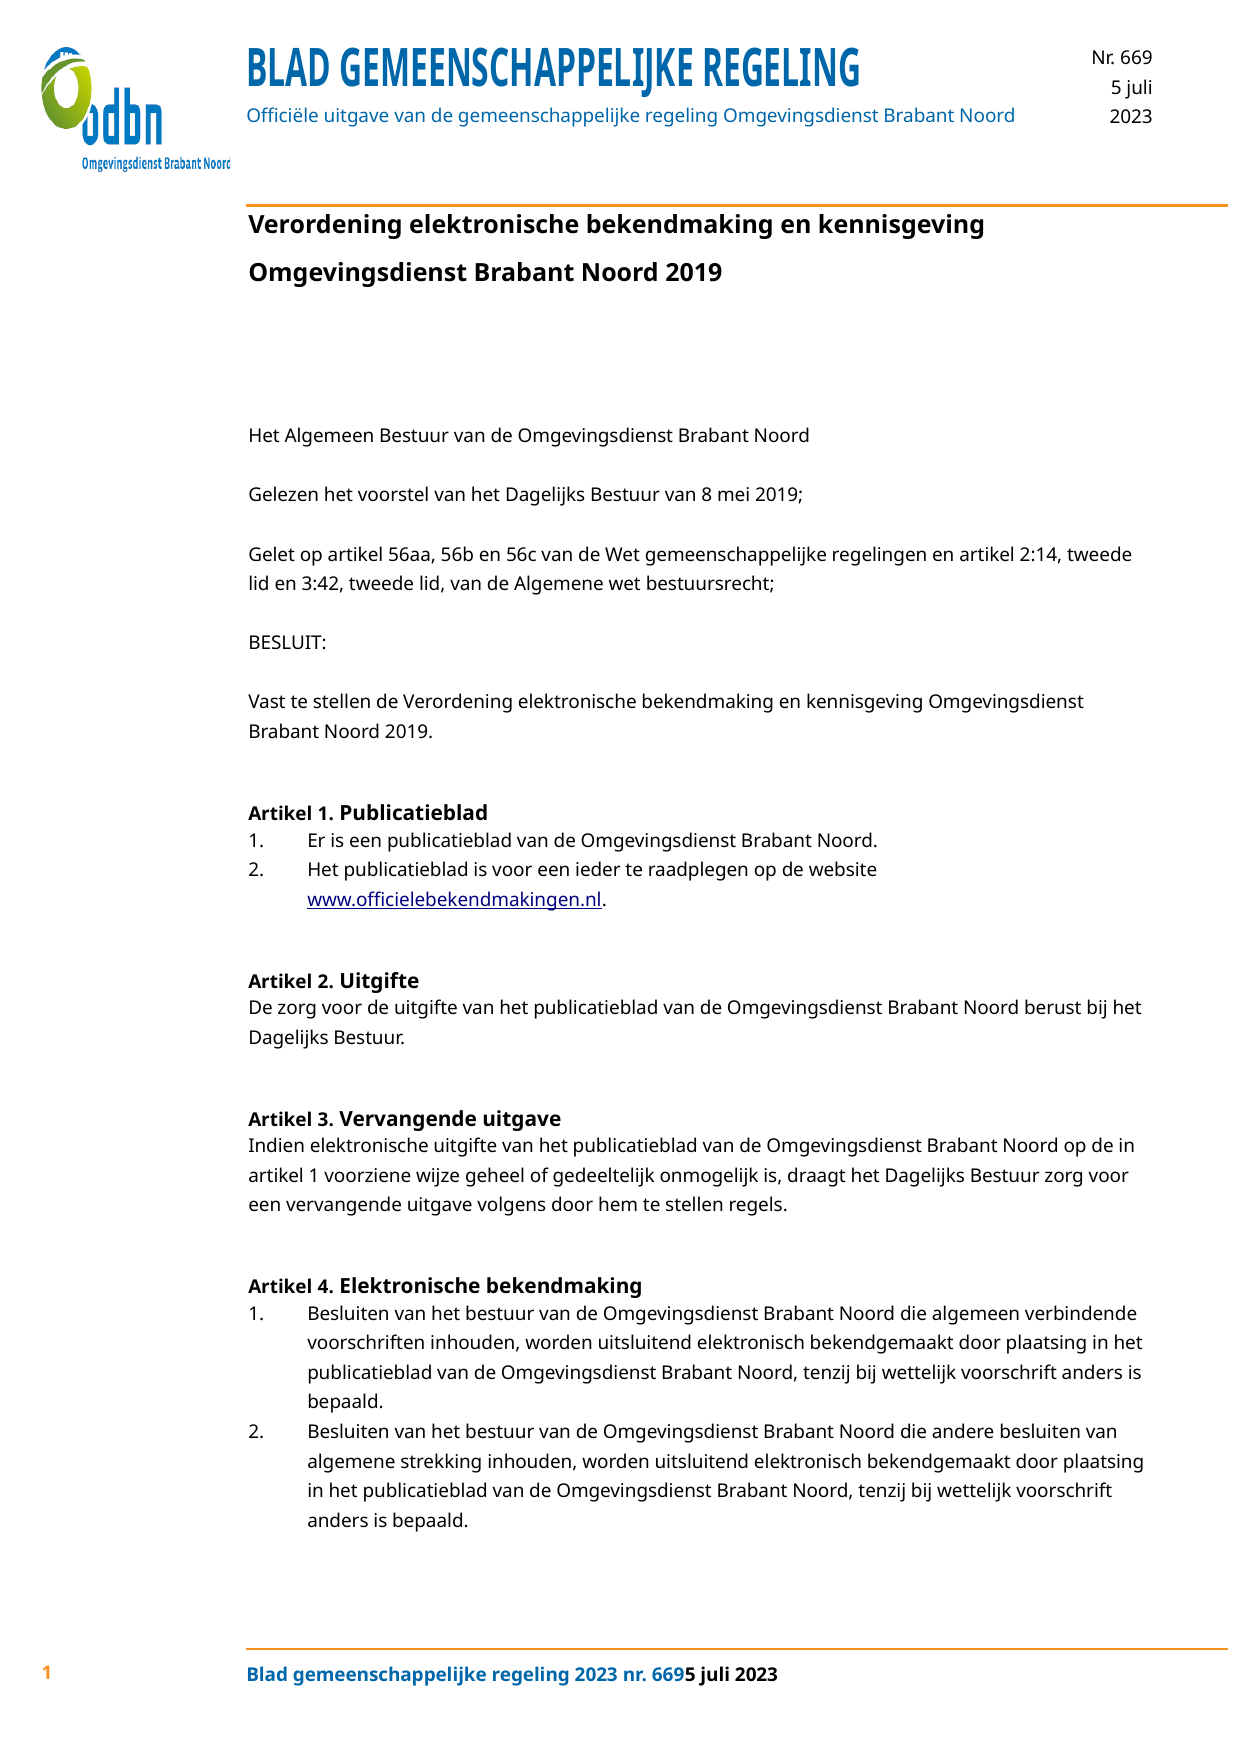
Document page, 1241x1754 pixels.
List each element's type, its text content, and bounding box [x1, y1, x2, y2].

list Het publicatieblad is voor een ieder te raadplegen op de website www.officielebekendmakingen.nl. [248, 856, 1152, 912]
text Artikel 4. Elektronische bekendmaking [248, 1272, 1152, 1300]
text Gelet op artikel 56aa, 56b en 56c van de Wet gemeenschappelijke regelingen en artikel 2:14, tweede lid en 3:42, tweede lid, van de Algemene wet bestuursrecht; [248, 541, 1152, 596]
list Er is een publicatieblad van de Omgevingsdienst Brabant Noord. [248, 827, 1152, 852]
list Besluiten van het bestuur van de Omgevingsdienst Brabant Noord die algemeen verbindende voorschriften inhouden, worden uitsluitend elektronisch bekendgemaakt door plaatsing in het publicatieblad van de Omgevingsdienst Brabant Noord, tenzij bij wettelijk voorschrift anders is bepaald. [248, 1300, 1152, 1414]
text Het Algemeen Bestuur van de Omgevingsdienst Brabant Noord [248, 422, 1152, 448]
text BESLUIT: [248, 629, 1152, 655]
text Artikel 1. Publicatieblad [248, 798, 1152, 827]
text De zorg voor de uitgifte van het publicatieblad van de Omgevingsdienst Brabant Noord berust bij het Dagelijks Bestuur. [248, 994, 1152, 1050]
text Gelezen het voorstel van het Dagelijks Bestuur van 8 mei 2019; [248, 482, 1152, 507]
text Verordening elektronische bekendmaking en kennisgeving Omgevingsdienst Brabant Noord 2019 [248, 207, 1152, 288]
text Artikel 3. Vervangende uitgave [248, 1104, 1152, 1132]
text Indien elektronische uitgifte van het publicatieblad van de Omgevingsdienst Brabant Noord op de in artikel 1 voorziene wijze geheel of gedeeltelijk onmogelijk is, draagt het Dagelijks Bestuur zorg voor een vervangende uitgave volgens door hem te stellen regels. [248, 1132, 1152, 1217]
text Artikel 2. Uitgifte [248, 966, 1152, 994]
picture [41, 47, 231, 172]
text Vast te stellen de Verordening elektronische bekendmaking en kennisgeving Omgevingsdienst Brabant Noord 2019. [248, 689, 1152, 744]
list Besluiten van het bestuur van de Omgevingsdienst Brabant Noord die andere besluiten van algemene strekking inhouden, worden uitsluitend elektronisch bekendgemaakt door plaatsing in het publicatieblad van de Omgevingsdienst Brabant Noord, tenzij bij wettelijk voorschrift anders is bepaald. [248, 1418, 1152, 1533]
